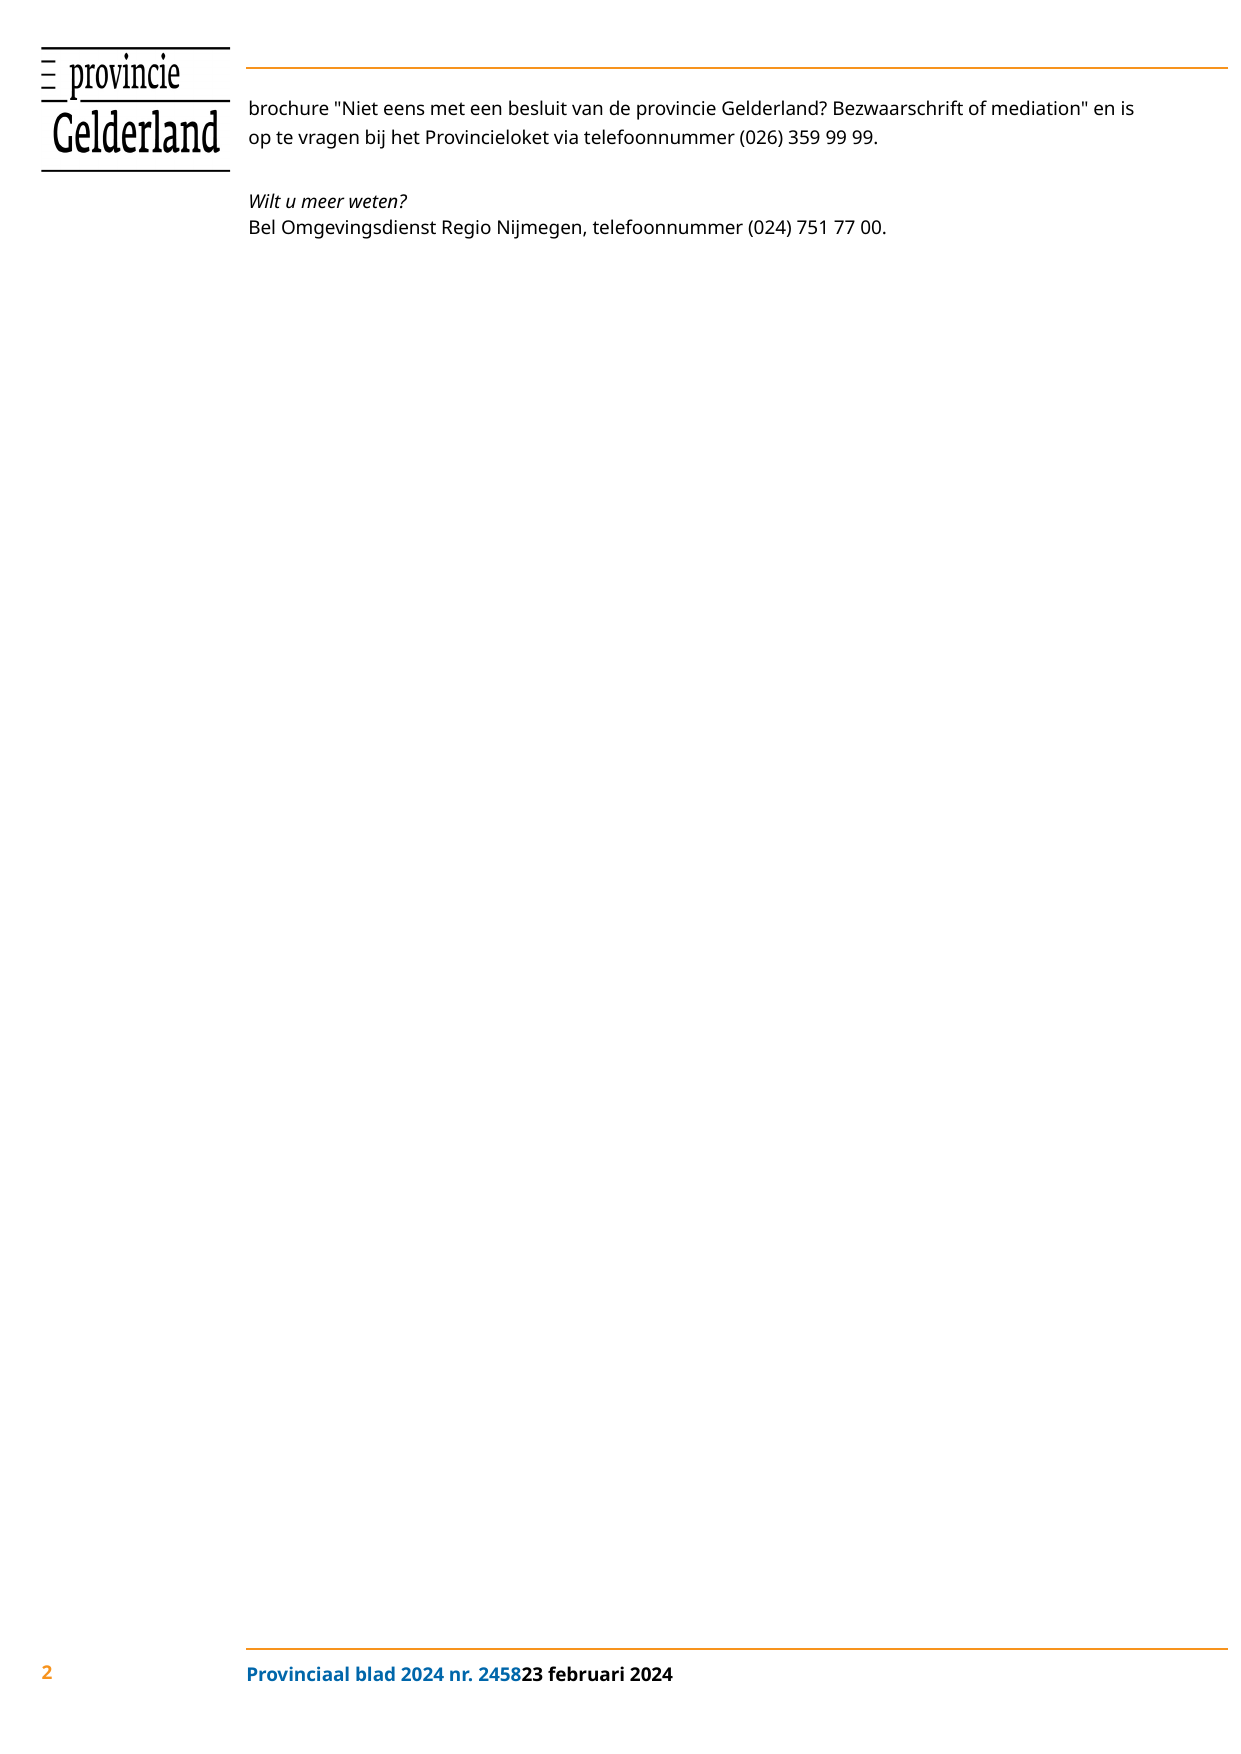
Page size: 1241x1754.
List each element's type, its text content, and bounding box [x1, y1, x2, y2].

text brochure "Niet eens met een besluit van de provincie Gelderland? Bezwaarschrift of mediation" en is op te vragen bij het Provincieloket via telefoonnummer (026) 359 99 99. [248, 95, 1152, 150]
text Wilt u meer weten? [248, 188, 1152, 214]
text Bel Omgevingsdienst Regio Nijmegen, telefoonnummer (024) 751 77 00. [248, 214, 1152, 240]
picture [41, 47, 231, 172]
